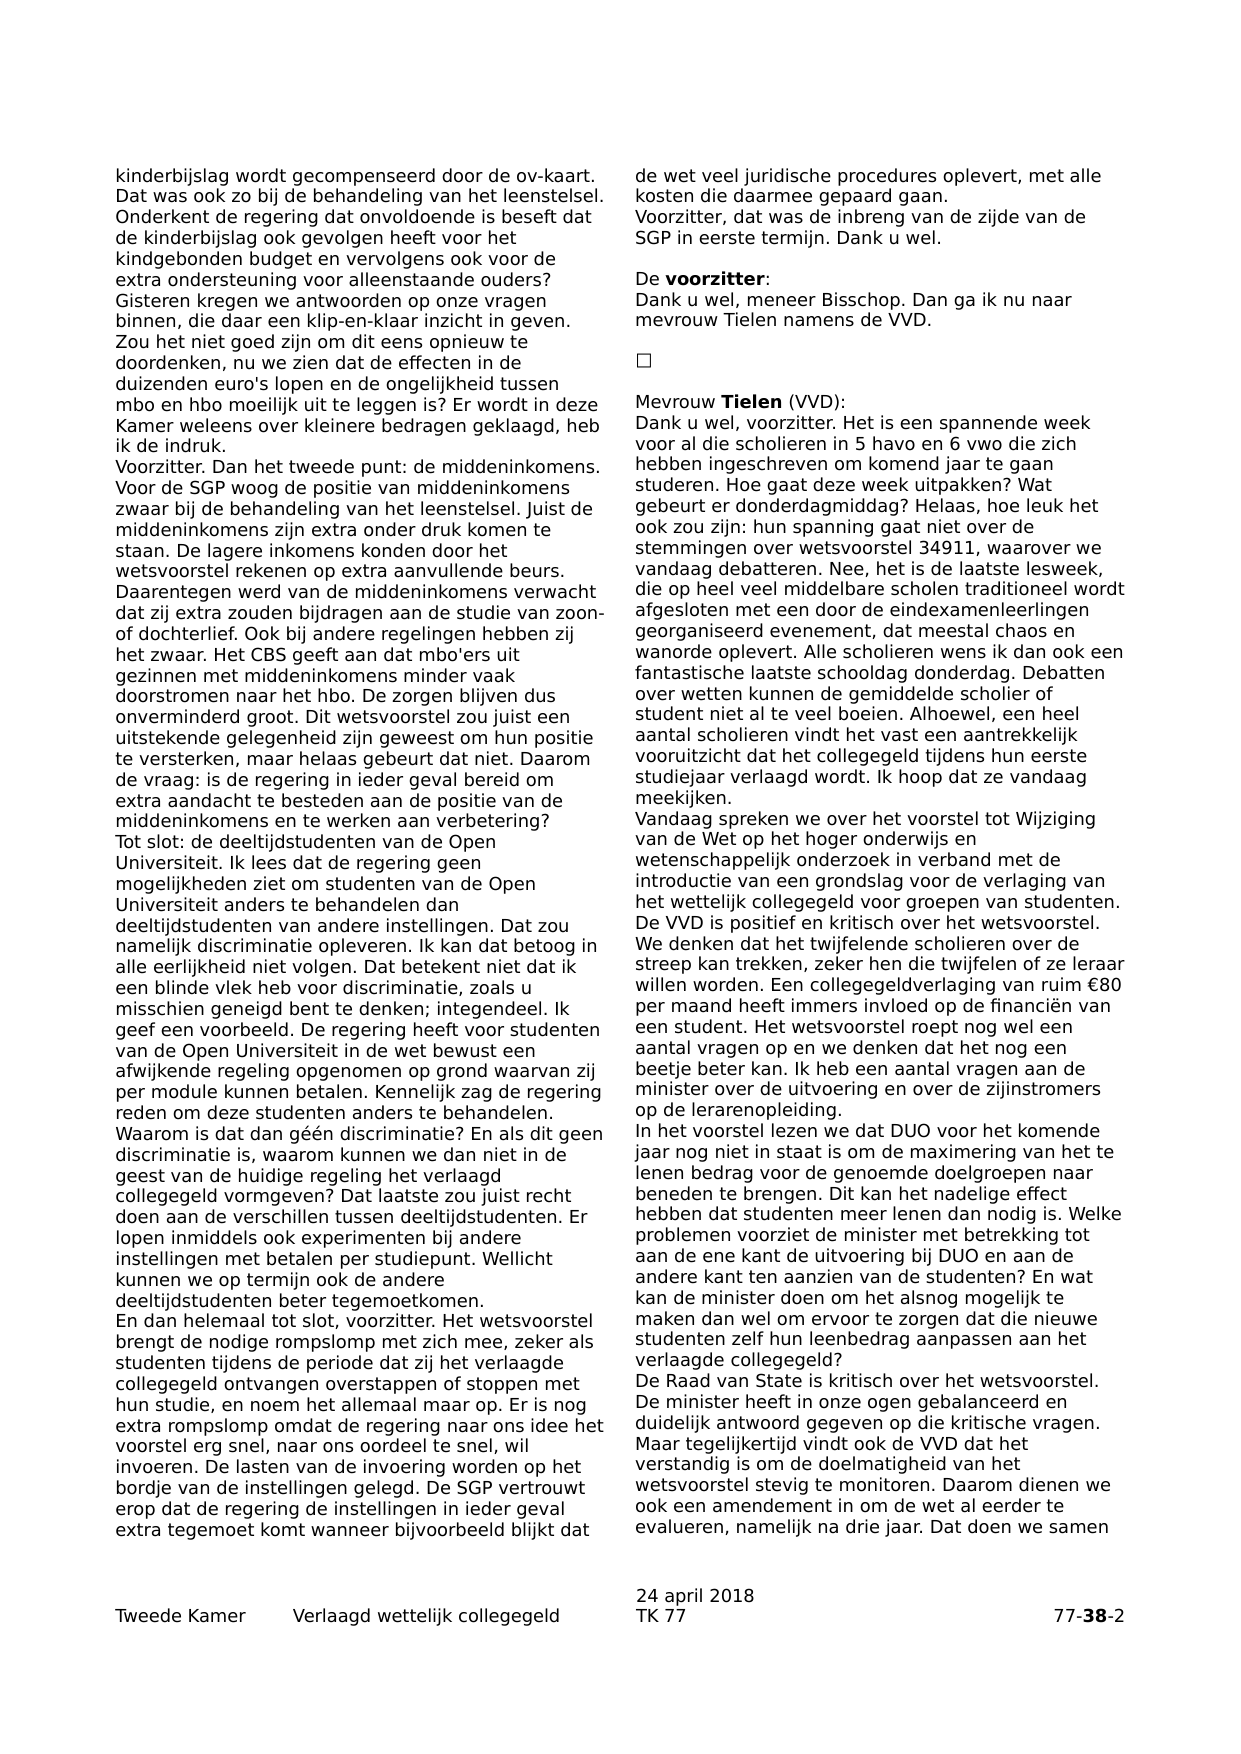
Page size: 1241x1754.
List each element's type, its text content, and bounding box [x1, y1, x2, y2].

text Voorzitter, dat was de inbreng van de zijde van de SGP in eerste termijn. Dank u wel. [635, 207, 1125, 249]
text Tot slot: de deeltijdstudenten van de Open Universiteit. Ik lees dat de regering geen mogelijkheden ziet om studenten van de Open Universiteit anders te behandelen dan deeltijdstudenten van andere instellingen. Dat zou namelijk discriminatie opleveren. Ik kan dat betoog in alle eerlijkheid niet volgen. Dat betekent niet dat ik een blinde vlek heb voor discriminatie, zoals u misschien geneigd bent te denken; integendeel. Ik geef een voorbeeld. De regering heeft voor studenten van de Open Universiteit in de wet bewust een afwijkende regeling opgenomen op grond waarvan zij per module kunnen betalen. Kennelijk zag de regering reden om deze studenten anders te behandelen. Waarom is dat dan géén discriminatie? En als dit geen discriminatie is, waarom kunnen we dan niet in de geest van de huidige regeling het verlaagd collegegeld vormgeven? Dat laatste zou juist recht doen aan de verschillen tussen deeltijdstudenten. Er lopen inmiddels ook experimenten bij andere instellingen met betalen per studiepunt. Wellicht kunnen we op termijn ook de andere deeltijdstudenten beter tegemoetkomen. [115, 832, 605, 1311]
text In het voorstel lezen we dat DUO voor het komende jaar nog niet in staat is om de maximering van het te lenen bedrag voor de genoemde doelgroepen naar beneden te brengen. Dit kan het nadelige effect hebben dat studenten meer lenen dan nodig is. Welke problemen voorziet de minister met betrekking tot aan de ene kant de uitvoering bij DUO en aan de andere kant ten aanzien van de studenten? En wat kan de minister doen om het alsnog mogelijk te maken dan wel om ervoor te zorgen dat die nieuwe studenten zelf hun leenbedrag aanpassen aan het verlaagde collegegeld? [635, 1121, 1125, 1371]
text Dank u wel, meneer Bisschop. Dan ga ik nu naar mevrouw Tielen namens de VVD. [635, 289, 1125, 331]
text ⬜ [635, 351, 1125, 372]
text kinderbijslag wordt gecompenseerd door de ov-kaart. Dat was ook zo bij de behandeling van het leenstelsel. Onderkent de regering dat onvoldoende is beseft dat de kinderbijslag ook gevolgen heeft voor het kindgebonden budget en vervolgens ook voor de extra ondersteuning voor alleenstaande ouders? Gisteren kregen we antwoorden op onze vragen binnen, die daar een klip-en-klaar inzicht in geven. Zou het niet goed zijn om dit eens opnieuw te doordenken, nu we zien dat de effecten in de duizenden euro's lopen en de ongelijkheid tussen mbo en hbo moeilijk uit te leggen is? Er wordt in deze Kamer weleens over kleinere bedragen geklaagd, heb ik de indruk. [115, 165, 605, 457]
text Vandaag spreken we over het voorstel tot Wijziging van de Wet op het hoger onderwijs en wetenschappelijk onderzoek in verband met de introductie van een grondslag voor de verlaging van het wettelijk collegegeld voor groepen van studenten. De VVD is positief en kritisch over het wetsvoorstel. We denken dat het twijfelende scholieren over de streep kan trekken, zeker hen die twijfelen of ze leraar willen worden. Een collegegeldverlaging van ruim €80 per maand heeft immers invloed op de financiën van een student. Het wetsvoorstel roept nog wel een aantal vragen op en we denken dat het nog een beetje beter kan. Ik heb een aantal vragen aan de minister over de uitvoering en over de zijinstromers op de lerarenopleiding. [635, 808, 1125, 1121]
text Dank u wel, voorzitter. Het is een spannende week voor al die scholieren in 5 havo en 6 vwo die zich hebben ingeschreven om komend jaar te gaan studeren. Hoe gaat deze week uitpakken? Wat gebeurt er donderdagmiddag? Helaas, hoe leuk het ook zou zijn: hun spanning gaat niet over de stemmingen over wetsvoorstel 34911, waarover we vandaag debatteren. Nee, het is de laatste lesweek, die op heel veel middelbare scholen traditioneel wordt afgesloten met een door de eindexamenleerlingen georganiseerd evenement, dat meestal chaos en wanorde oplevert. Alle scholieren wens ik dan ook een fantastische laatste schooldag donderdag. Debatten over wetten kunnen de gemiddelde scholier of student niet al te veel boeien. Alhoewel, een heel aantal scholieren vindt het vast een aantrekkelijk vooruitzicht dat het collegegeld tijdens hun eerste studiejaar verlaagd wordt. Ik hoop dat ze vandaag meekijken. [635, 412, 1125, 808]
text En dan helemaal tot slot, voorzitter. Het wetsvoorstel brengt de nodige rompslomp met zich mee, zeker als studenten tijdens de periode dat zij het verlaagde collegegeld ontvangen overstappen of stoppen met hun studie, en noem het allemaal maar op. Er is nog extra rompslomp omdat de regering naar ons idee het voorstel erg snel, naar ons oordeel te snel, wil invoeren. De lasten van de invoering worden op het bordje van de instellingen gelegd. De SGP vertrouwt erop dat de regering de instellingen in ieder geval extra tegemoet komt wanneer bijvoorbeeld blijkt dat [115, 1311, 605, 1540]
text De voorzitter: [635, 269, 1125, 289]
text Voorzitter. Dan het tweede punt: de middeninkomens. Voor de SGP woog de positie van middeninkomens zwaar bij de behandeling van het leenstelsel. Juist de middeninkomens zijn extra onder druk komen te staan. De lagere inkomens konden door het wetsvoorstel rekenen op extra aanvullende beurs. Daarentegen werd van de middeninkomens verwacht dat zij extra zouden bijdragen aan de studie van zoon- of dochterlief. Ook bij andere regelingen hebben zij het zwaar. Het CBS geeft aan dat mbo'ers uit gezinnen met middeninkomens minder vaak doorstromen naar het hbo. De zorgen blijven dus onverminderd groot. Dit wetsvoorstel zou juist een uitstekende gelegenheid zijn geweest om hun positie te versterken, maar helaas gebeurt dat niet. Daarom de vraag: is de regering in ieder geval bereid om extra aandacht te besteden aan de positie van de middeninkomens en te werken aan verbetering? [115, 457, 605, 832]
text Mevrouw Tielen (VVD): [635, 392, 1125, 412]
text de wet veel juridische procedures oplevert, met alle kosten die daarmee gepaard gaan. [635, 165, 1125, 207]
text De Raad van State is kritisch over het wetsvoorstel. De minister heeft in onze ogen gebalanceerd en duidelijk antwoord gegeven op die kritische vragen. Maar tegelijkertijd vindt ook de VVD dat het verstandig is om de doelmatigheid van het wetsvoorstel stevig te monitoren. Daarom dienen we ook een amendement in om de wet al eerder te evalueren, namelijk na drie jaar. Dat doen we samen [635, 1371, 1125, 1537]
